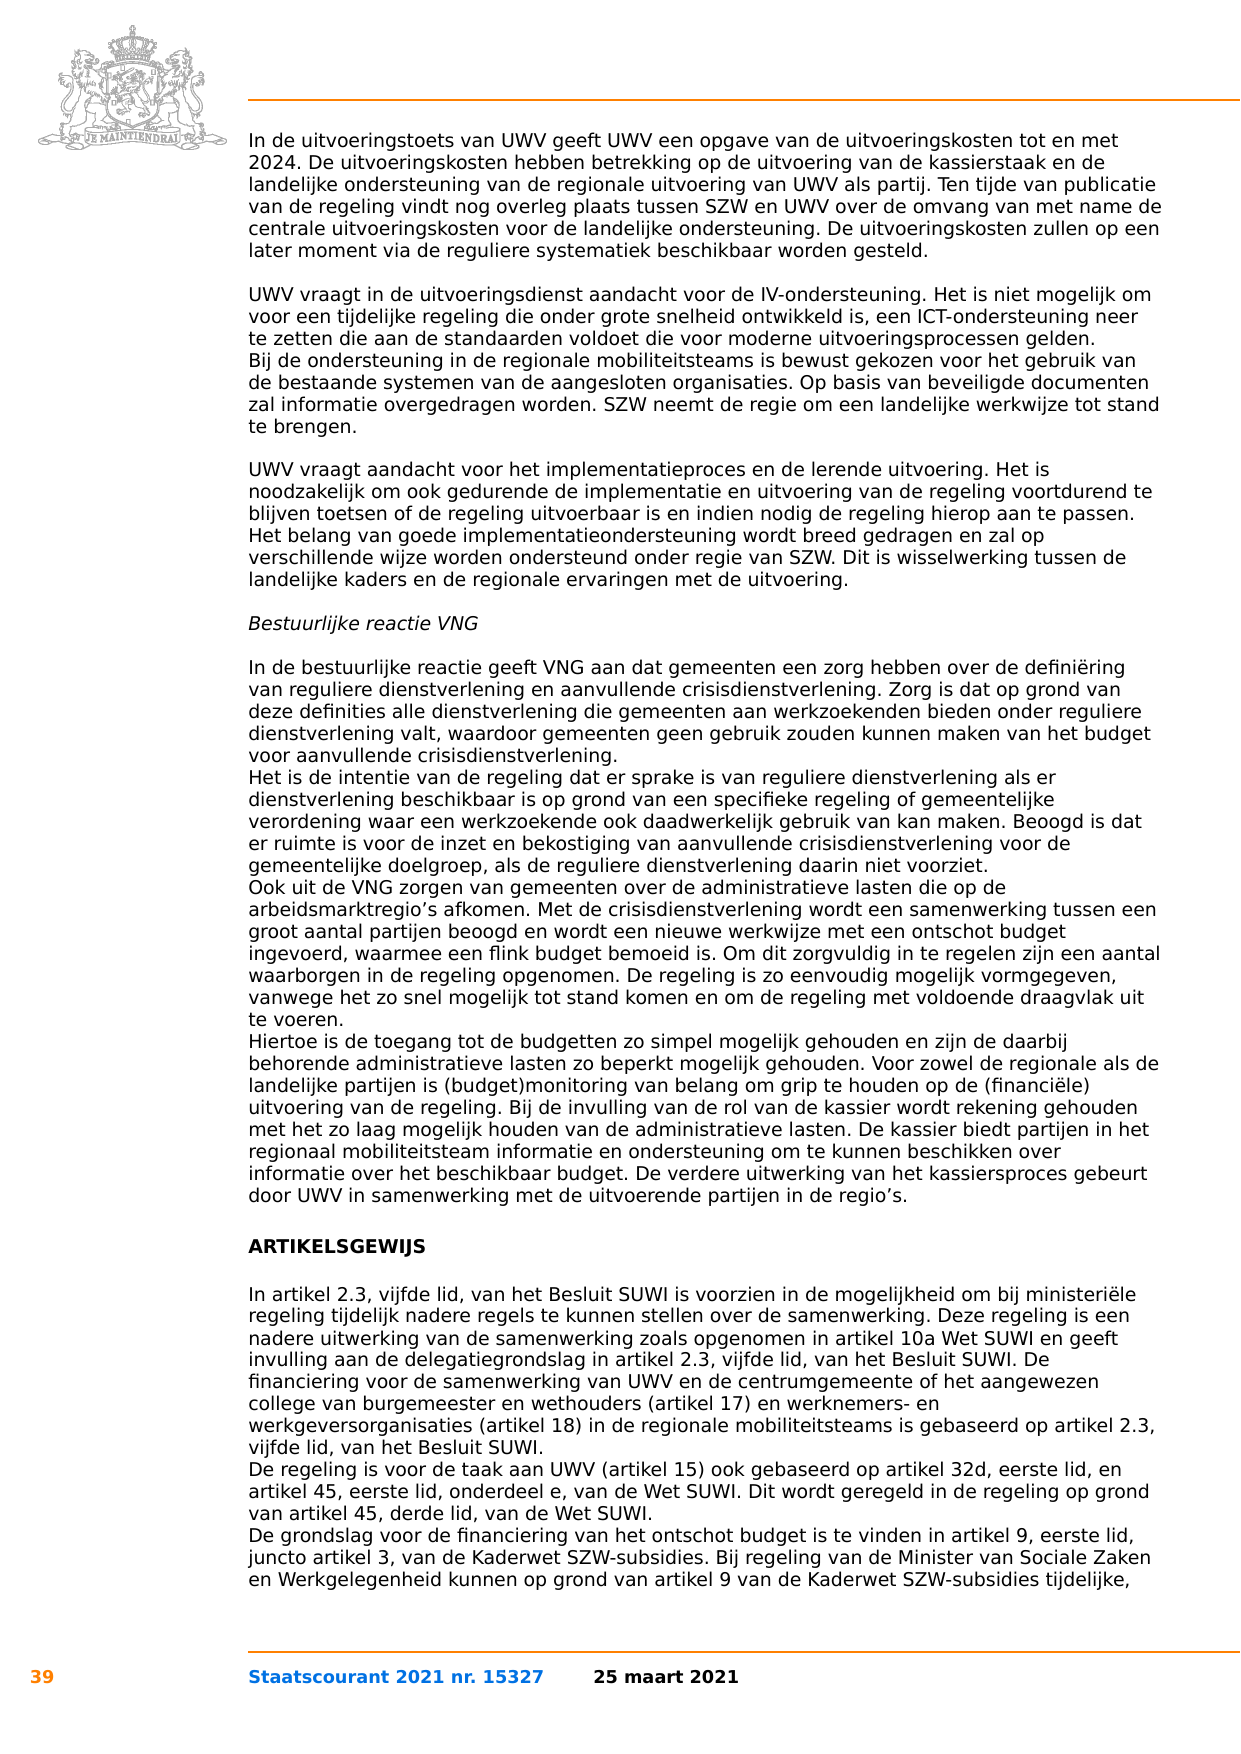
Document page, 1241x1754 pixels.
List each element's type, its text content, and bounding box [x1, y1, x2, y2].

text De grondslag voor de financiering van het ontschot budget is te vinden in artikel 9, eerste lid, juncto artikel 3, van de Kaderwet SZW-subsidies. Bij regeling van de Minister van Sociale Zaken en Werkgelegenheid kunnen op grond van artikel 9 van de Kaderwet SZW-subsidies tijdelijke, [248, 1525, 1163, 1591]
text In artikel 2.3, vijfde lid, van het Besluit SUWI is voorzien in de mogelijkheid om bij ministeriële regeling tijdelijk nadere regels te kunnen stellen over de samenwerking. Deze regeling is een nadere uitwerking van de samenwerking zoals opgenomen in artikel 10a Wet SUWI en geeft invulling aan de delegatiegrondslag in artikel 2.3, vijfde lid, van het Besluit SUWI. De financiering voor de samenwerking van UWV en de centrumgemeente of het aangewezen college van burgemeester en wethouders (artikel 17) en werknemers- en werkgeversorganisaties (artikel 18) in de regionale mobiliteitsteams is gebaseerd op artikel 2.3, vijfde lid, van het Besluit SUWI. [248, 1283, 1163, 1459]
picture [38, 25, 227, 150]
subtitle ARTIKELSGEWIJS [248, 1236, 1163, 1258]
text Het is de intentie van de regeling dat er sprake is van reguliere dienstverlening als er dienstverlening beschikbaar is op grond van een specifieke regeling of gemeentelijke verordening waar een werkzoekende ook daadwerkelijk gebruik van kan maken. Beoogd is dat er ruimte is voor de inzet en bekostiging van aanvullende crisisdienstverlening voor de gemeentelijke doelgroep, als de reguliere dienstverlening daarin niet voorziet. [248, 767, 1163, 877]
text De regeling is voor de taak aan UWV (artikel 15) ook gebaseerd op artikel 32d, eerste lid, en artikel 45, eerste lid, onderdeel e, van de Wet SUWI. Dit wordt geregeld in de regeling op grond van artikel 45, derde lid, van de Wet SUWI. [248, 1459, 1163, 1525]
text Hiertoe is de toegang tot de budgetten zo simpel mogelijk gehouden en zijn de daarbij behorende administratieve lasten zo beperkt mogelijk gehouden. Voor zowel de regionale als de landelijke partijen is (budget)monitoring van belang om grip te houden op de (financiële) uitvoering van de regeling. Bij de invulling van de rol van de kassier wordt rekening gehouden met het zo laag mogelijk houden van de administratieve lasten. De kassier biedt partijen in het regionaal mobiliteitsteam informatie en ondersteuning om te kunnen beschikken over informatie over het beschikbaar budget. De verdere uitwerking van het kassiersproces gebeurt door UWV in samenwerking met de uitvoerende partijen in de regio’s. [248, 1031, 1163, 1206]
text UWV vraagt aandacht voor het implementatieproces en de lerende uitvoering. Het is noodzakelijk om ook gedurende de implementatie en uitvoering van de regeling voortdurend te blijven toetsen of de regeling uitvoerbaar is en indien nodig de regeling hierop aan te passen. Het belang van goede implementatieondersteuning wordt breed gedragen en zal op verschillende wijze worden ondersteund onder regie van SZW. Dit is wisselwerking tussen de landelijke kaders en de regionale ervaringen met de uitvoering. [248, 459, 1163, 591]
text Bij de ondersteuning in de regionale mobiliteitsteams is bewust gekozen voor het gebruik van de bestaande systemen van de aangesloten organisaties. Op basis van beveiligde documenten zal informatie overgedragen worden. SZW neemt de regie om een landelijke werkwijze tot stand te brengen. [248, 349, 1163, 437]
subtitle Bestuurlijke reactie VNG [248, 613, 1163, 635]
text Ook uit de VNG zorgen van gemeenten over de administratieve lasten die op de arbeidsmarktregio’s afkomen. Met de crisisdienstverlening wordt een samenwerking tussen een groot aantal partijen beoogd en wordt een nieuwe werkwijze met een ontschot budget ingevoerd, waarmee een flink budget bemoeid is. Om dit zorgvuldig in te regelen zijn een aantal waarborgen in de regeling opgenomen. De regeling is zo eenvoudig mogelijk vormgegeven, vanwege het zo snel mogelijk tot stand komen en om de regeling met voldoende draagvlak uit te voeren. [248, 877, 1163, 1031]
text UWV vraagt in de uitvoeringsdienst aandacht voor de IV-ondersteuning. Het is niet mogelijk om voor een tijdelijke regeling die onder grote snelheid ontwikkeld is, een ICT-ondersteuning neer te zetten die aan de standaarden voldoet die voor moderne uitvoeringsprocessen gelden. [248, 284, 1163, 349]
text In de bestuurlijke reactie geeft VNG aan dat gemeenten een zorg hebben over de definiëring van reguliere dienstverlening en aanvullende crisisdienstverlening. Zorg is dat op grond van deze definities alle dienstverlening die gemeenten aan werkzoekenden bieden onder reguliere dienstverlening valt, waardoor gemeenten geen gebruik zouden kunnen maken van het budget voor aanvullende crisisdienstverlening. [248, 657, 1163, 767]
text In de uitvoeringstoets van UWV geeft UWV een opgave van de uitvoeringskosten tot en met 2024. De uitvoeringskosten hebben betrekking op de uitvoering van de kassierstaak en de landelijke ondersteuning van de regionale uitvoering van UWV als partij. Ten tijde van publicatie van de regeling vindt nog overleg plaats tussen SZW en UWV over de omvang van met name de centrale uitvoeringskosten voor de landelijke ondersteuning. De uitvoeringskosten zullen op een later moment via de reguliere systematiek beschikbaar worden gesteld. [248, 130, 1163, 262]
